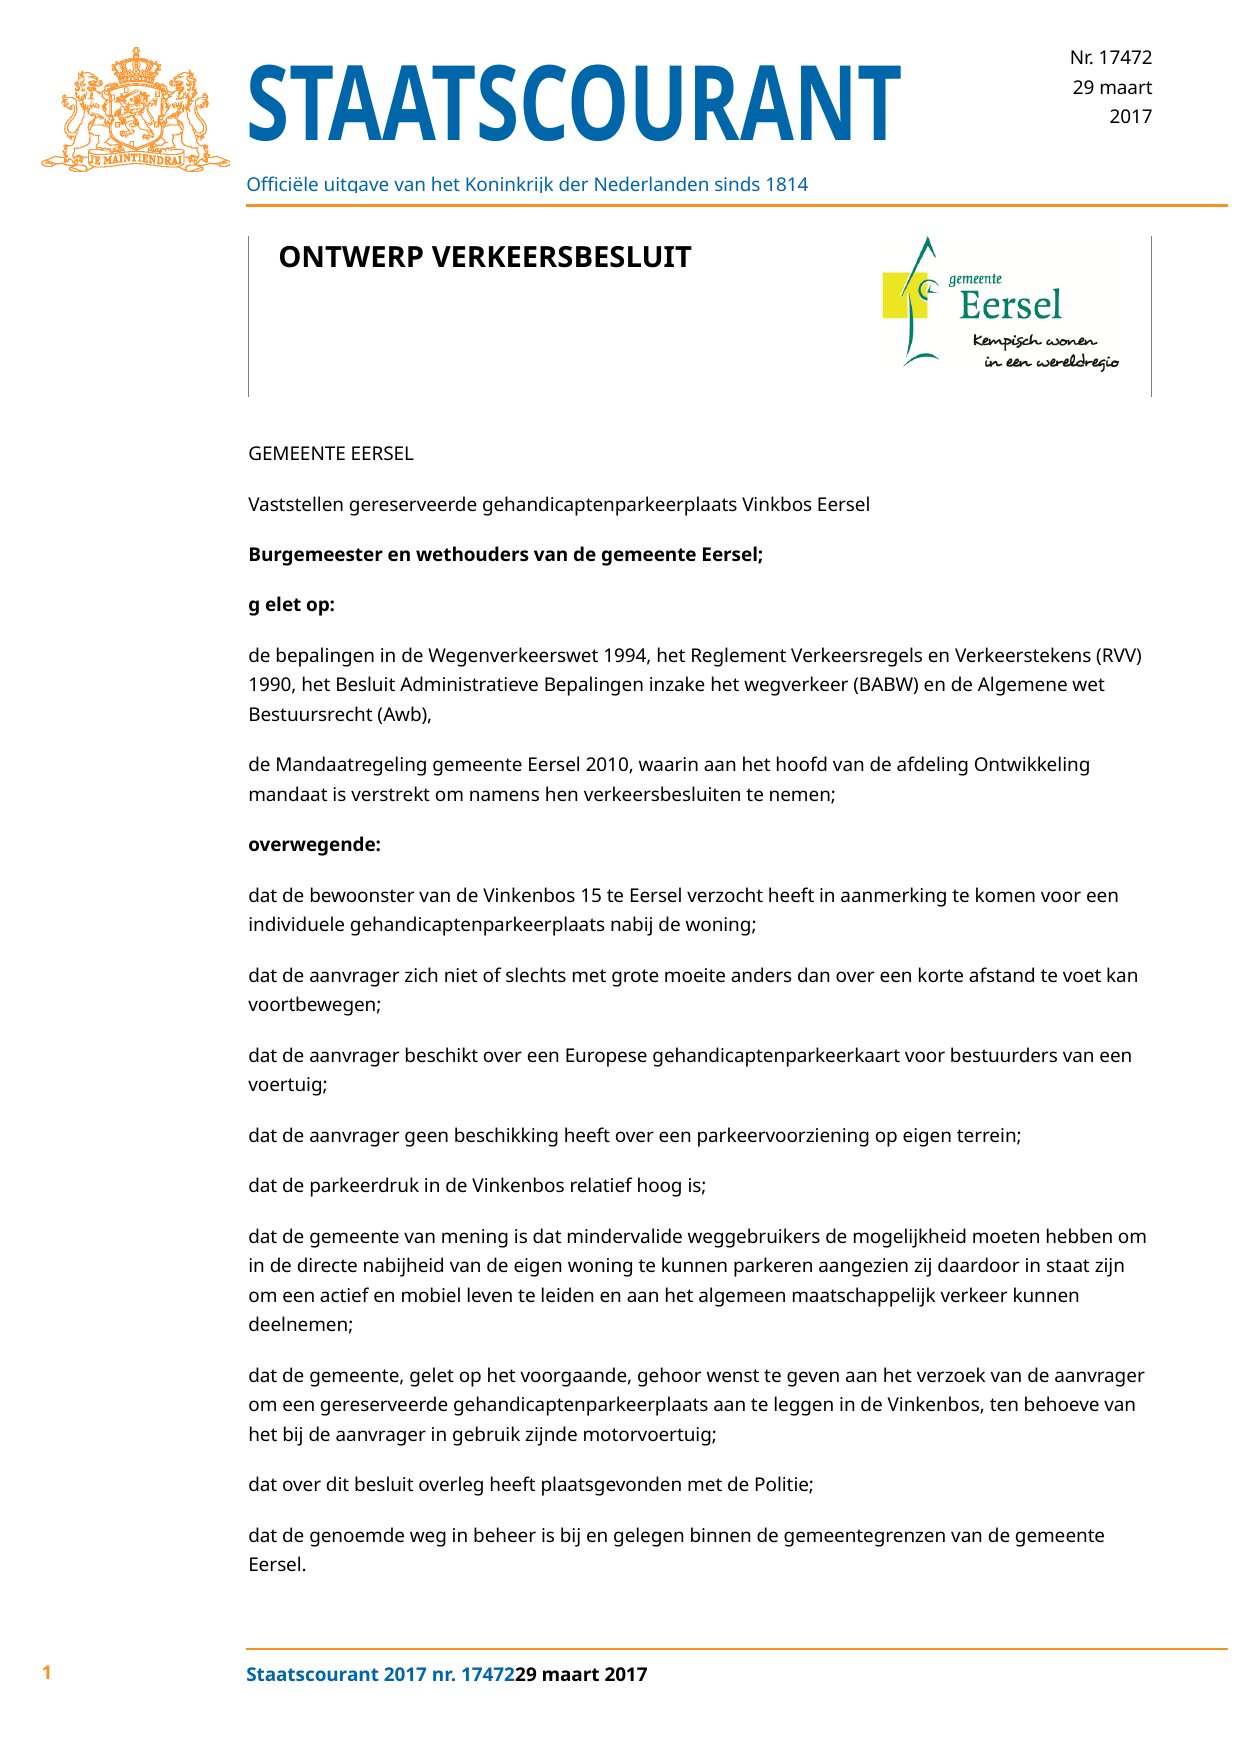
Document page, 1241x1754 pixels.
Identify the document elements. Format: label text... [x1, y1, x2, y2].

text dat over dit besluit overleg heeft plaatsgevonden met de Politie; [248, 1472, 1152, 1497]
table_header ONTWERP VERKEERSBESLUIT [249, 236, 850, 397]
text dat de gemeente, gelet op het voorgaande, gehoor wenst te geven aan het verzoek van de aanvrager om een gereserveerde gehandicaptenparkeerplaats aan te leggen in de Vinkenbos, ten behoeve van het bij de aanvrager in gebruik zijnde motorvoertuig; [248, 1362, 1152, 1447]
text de Mandaatregeling gemeente Eersel 2010, waarin aan het hoofd van de afdeling Ontwikkeling mandaat is verstrekt om namens hen verkeersbesluiten te nemen; [248, 752, 1152, 807]
table_header [850, 236, 1151, 397]
text Burgemeester en wethouders van de gemeente Eersel; [248, 541, 1152, 567]
text overwegende: [248, 832, 1152, 857]
text dat de bewoonster van de Vinkenbos 15 te Eersel verzocht heeft in aanmerking te komen voor een individuele gehandicaptenparkeerplaats nabij de woning; [248, 882, 1152, 937]
text dat de genoemde weg in beheer is bij en gelegen binnen de gemeentegrenzen van de gemeente Eersel. [248, 1522, 1152, 1577]
text g elet op: [248, 592, 1152, 617]
text dat de aanvrager beschikt over een Europese gehandicaptenparkeerkaart voor bestuurders van een voertuig; [248, 1042, 1152, 1097]
text dat de parkeerdruk in de Vinkenbos relatief hoog is; [248, 1172, 1152, 1198]
text Vaststellen gereserveerde gehandicaptenparkeerplaats Vinkbos Eersel [248, 491, 1152, 516]
picture [882, 236, 1119, 372]
text de bepalingen in de Wegenverkeerswet 1994, het Reglement Verkeersregels en Verkeerstekens (RVV) 1990, het Besluit Administratieve Bepalingen inzake het wegverkeer (BABW) en de Algemene wet Bestuursrecht (Awb), [248, 642, 1152, 727]
picture [41, 47, 231, 172]
text dat de aanvrager geen beschikking heeft over een parkeervoorziening op eigen terrein; [248, 1122, 1152, 1148]
text GEMEENTE EERSEL [248, 440, 1152, 466]
text dat de aanvrager zich niet of slechts met grote moeite anders dan over een korte afstand te voet kan voortbewegen; [248, 962, 1152, 1017]
text dat de gemeente van mening is dat mindervalide weggebruikers de mogelijkheid moeten hebben om in de directe nabijheid van de eigen woning te kunnen parkeren aangezien zij daardoor in staat zijn om een actief en mobiel leven te leiden en aan het algemeen maatschappelijk verkeer kunnen deelnemen; [248, 1223, 1152, 1337]
